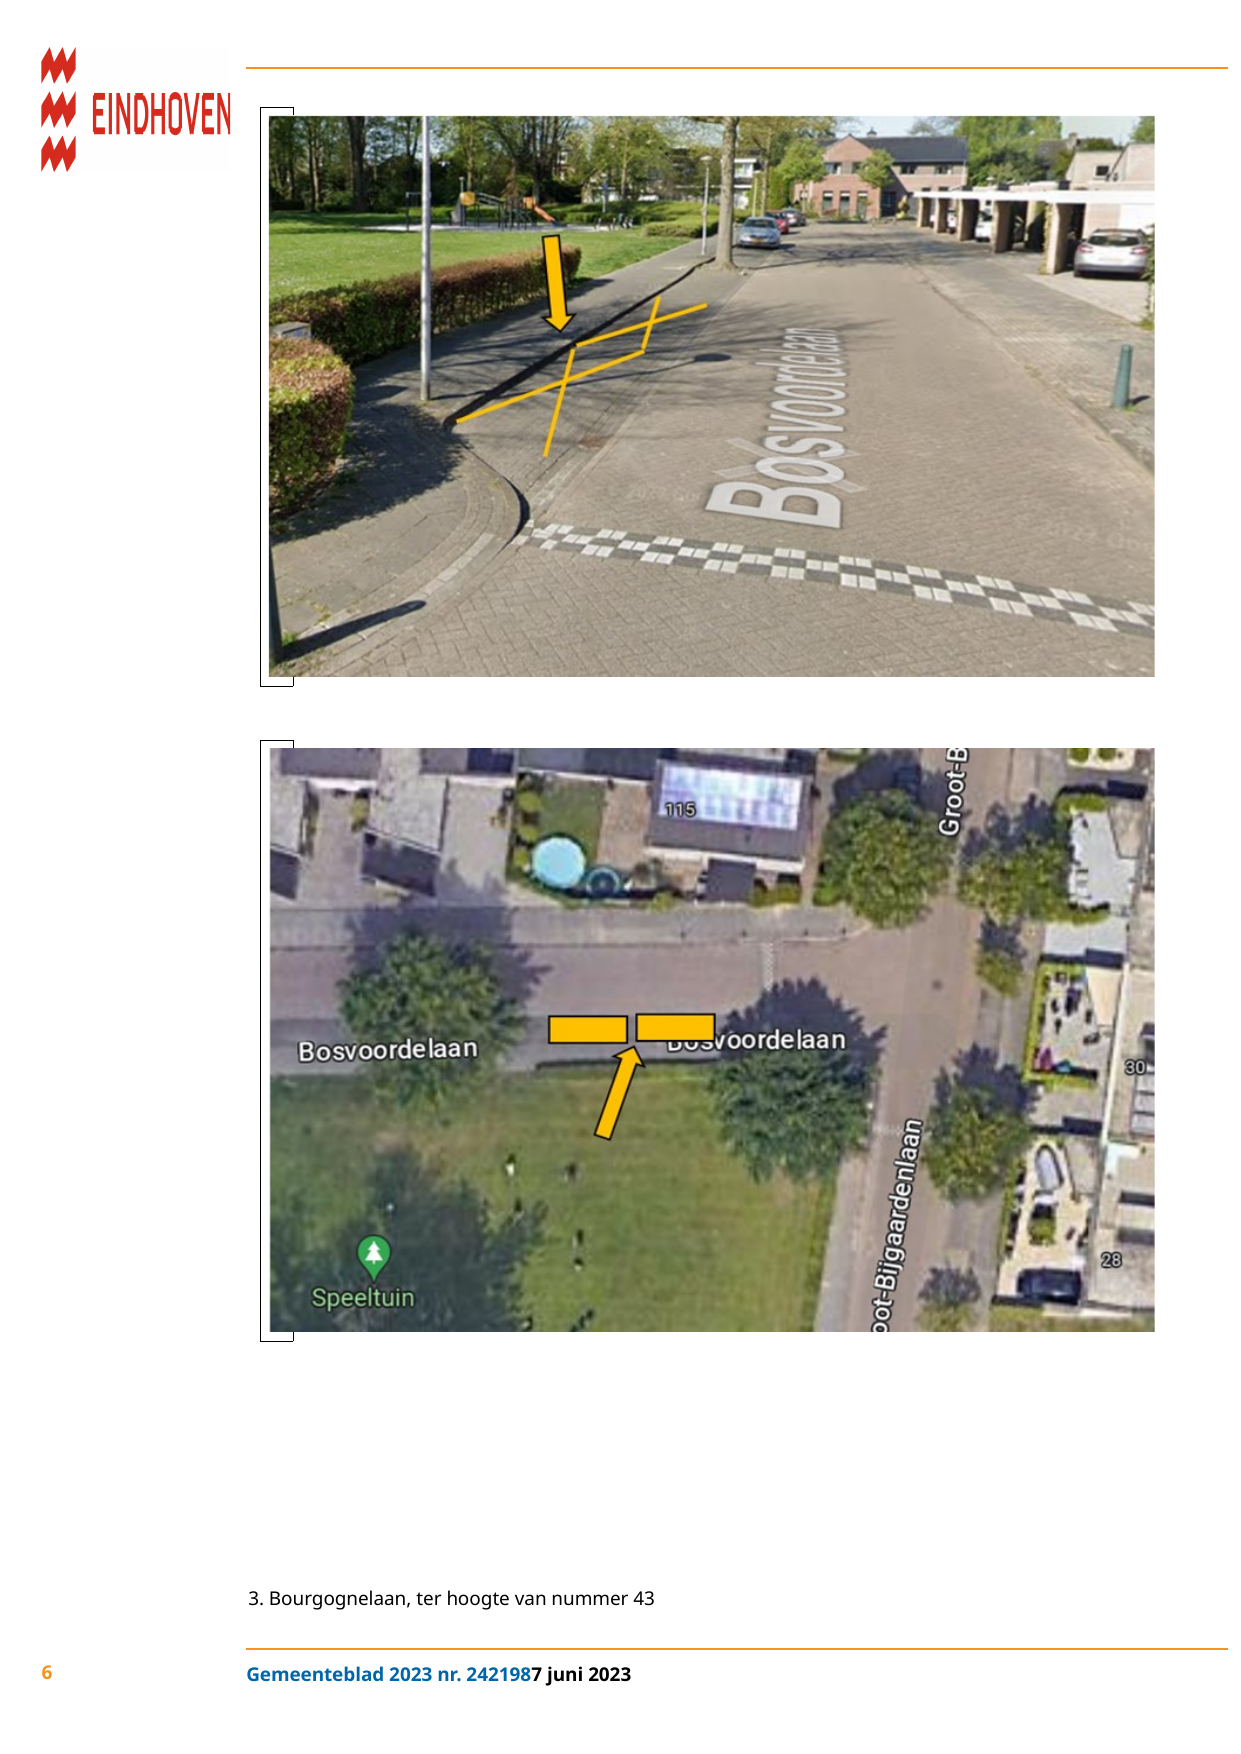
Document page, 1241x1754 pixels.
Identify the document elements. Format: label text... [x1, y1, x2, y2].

picture [268, 115, 1155, 677]
text 3. Bourgognelaan, ter hoogte van nummer 43 [248, 1585, 1152, 1611]
picture [268, 748, 1155, 1332]
picture [41, 47, 231, 172]
